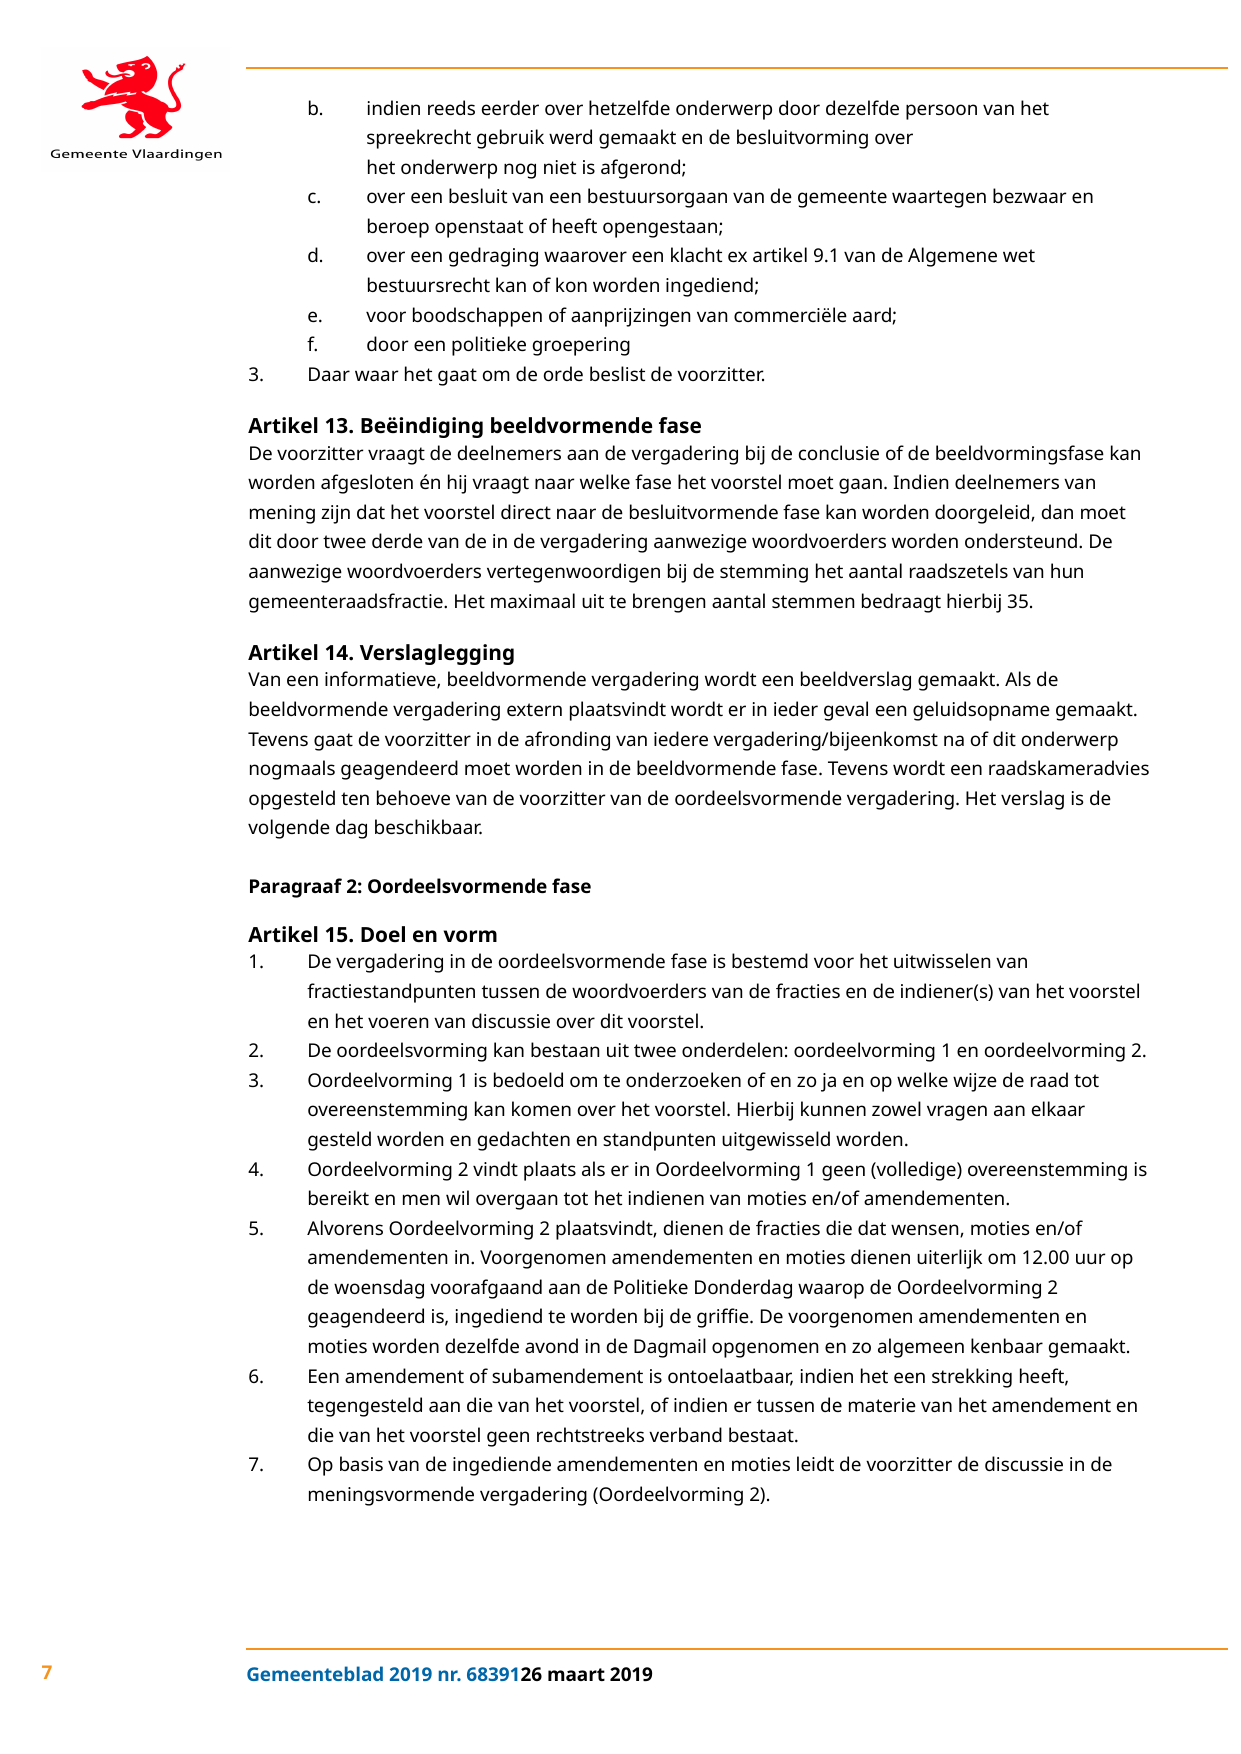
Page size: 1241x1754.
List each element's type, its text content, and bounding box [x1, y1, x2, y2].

list Oordeelvorming 2 vindt plaats als er in Oordeelvorming 1 geen (volledige) overeenstemming is bereikt en men wil overgaan tot het indienen van moties en/of amendementen. [248, 1156, 1152, 1211]
list over een besluit van een bestuursorgaan van de gemeente waartegen bezwaar en beroep openstaat of heeft opengestaan; [307, 183, 1152, 239]
list het onderwerp nog niet is afgerond; [307, 154, 1152, 180]
list door een politieke groepering [307, 331, 1152, 357]
text De voorzitter vraagt de deelnemers aan de vergadering bij de conclusie of de beeldvormingsfase kan worden afgesloten én hij vraagt naar welke fase het voorstel moet gaan. Indien deelnemers van mening zijn dat het voorstel direct naar de besluitvormende fase kan worden doorgeleid, dan moet dit door twee derde van de in de vergadering aanwezige woordvoerders worden ondersteund. De aanwezige woordvoerders vertegenwoordigen bĳ de stemming het aantal raadszetels van hun gemeenteraadsfractie. Het maximaal uit te brengen aantal stemmen bedraagt hierbĳ 35. [248, 440, 1152, 613]
text Paragraaf 2: Oordeelsvormende fase [248, 874, 1152, 899]
list voor boodschappen of aanprijzingen van commerciële aard; [307, 302, 1152, 328]
list De oordeelsvorming kan bestaan uit twee onderdelen: oordeelvorming 1 en oordeelvorming 2. [248, 1037, 1152, 1063]
text Artikel 14. Verslaglegging [248, 638, 1152, 667]
list Alvorens Oordeelvorming 2 plaatsvindt, dienen de fracties die dat wensen, moties en/of amendementen in. Voorgenomen amendementen en moties dienen uiterlijk om 12.00 uur op de woensdag voorafgaand aan de Politieke Donderdag waarop de Oordeelvorming 2 geagendeerd is, ingediend te worden bij de griffie. De voorgenomen amendementen en moties worden dezelfde avond in de Dagmail opgenomen en zo algemeen kenbaar gemaakt. [248, 1215, 1152, 1359]
list indien reeds eerder over hetzelfde onderwerp door dezelfde persoon van het spreekrecht gebruik werd gemaakt en de besluitvorming over [307, 95, 1152, 150]
text Van een informatieve, beeldvormende vergadering wordt een beeldverslag gemaakt. Als de beeldvormende vergadering extern plaatsvindt wordt er in ieder geval een geluidsopname gemaakt. Tevens gaat de voorzitter in de afronding van iedere vergadering/bijeenkomst na of dit onderwerp nogmaals geagendeerd moet worden in de beeldvormende fase. Tevens wordt een raadskameradvies opgesteld ten behoeve van de voorzitter van de oordeelsvormende vergadering. Het verslag is de volgende dag beschikbaar. [248, 667, 1152, 840]
list Op basis van de ingediende amendementen en moties leidt de voorzitter de discussie in de meningsvormende vergadering (Oordeelvorming 2). [248, 1452, 1152, 1507]
text Artikel 15. Doel en vorm [248, 920, 1152, 949]
list Daar waar het gaat om de orde beslist de voorzitter. [248, 361, 1152, 387]
picture [41, 47, 231, 172]
list Oordeelvorming 1 is bedoeld om te onderzoeken of en zo ja en op welke wijze de raad tot overeenstemming kan komen over het voorstel. Hierbij kunnen zowel vragen aan elkaar gesteld worden en gedachten en standpunten uitgewisseld worden. [248, 1067, 1152, 1152]
list Een amendement of subamendement is ontoelaatbaar, indien het een strekking heeft, tegengesteld aan die van het voorstel, of indien er tussen de materie van het amendement en die van het voorstel geen rechtstreeks verband bestaat. [248, 1363, 1152, 1448]
text Artikel 13. Beëindiging beeldvormende fase [248, 411, 1152, 440]
list De vergadering in de oordeelsvormende fase is bestemd voor het uitwisselen van fractiestandpunten tussen de woordvoerders van de fracties en de indiener(s) van het voorstel en het voeren van discussie over dit voorstel. [248, 949, 1152, 1034]
list over een gedraging waarover een klacht ex artikel 9.1 van de Algemene wet bestuursrecht kan of kon worden ingediend; [307, 243, 1152, 298]
